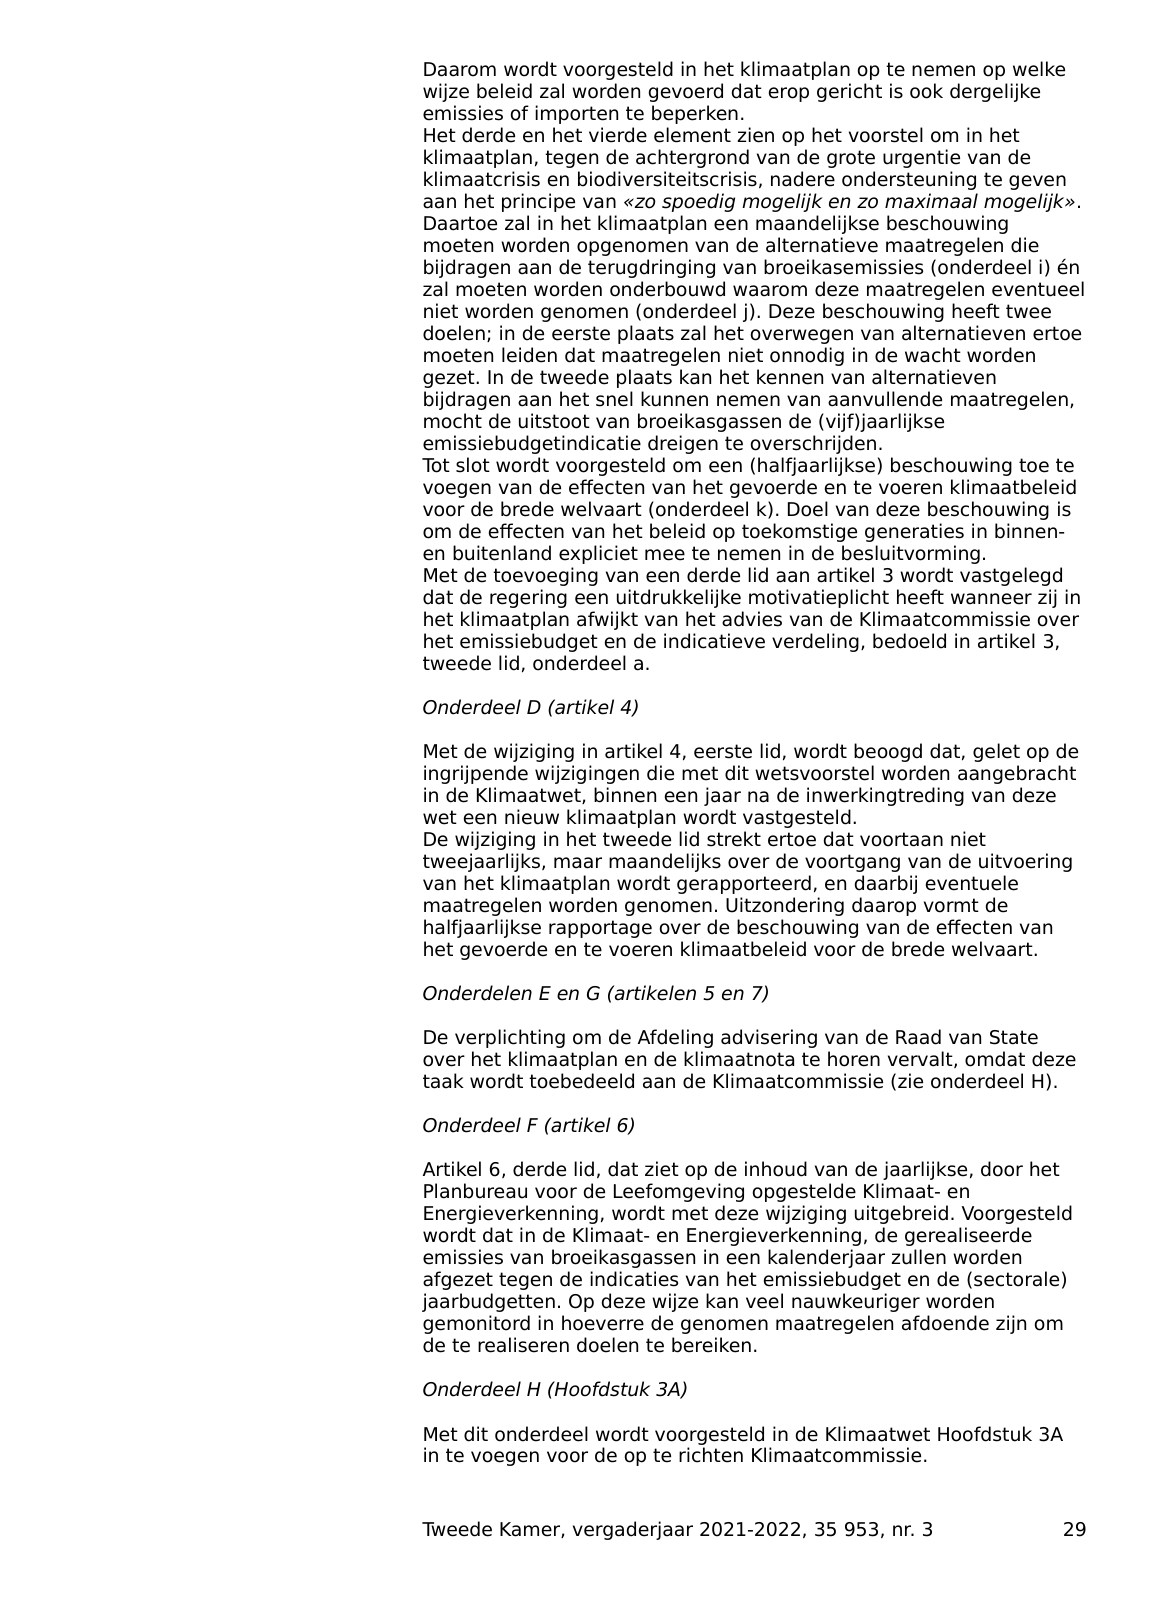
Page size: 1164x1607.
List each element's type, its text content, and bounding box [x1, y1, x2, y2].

text Artikel 6, derde lid, dat ziet op de inhoud van de jaarlijkse, door het Planbureau voor de Leefomgeving opgestelde Klimaat- en Energieverkenning, wordt met deze wijziging uitgebreid. Voorgesteld wordt dat in de Klimaat- en Energieverkenning, de gerealiseerde emissies van broeikasgassen in een kalenderjaar zullen worden afgezet tegen de indicaties van het emissiebudget en de (sectorale) jaarbudgetten. Op deze wijze kan veel nauwkeuriger worden gemonitord in hoeverre de genomen maatregelen afdoende zijn om de te realiseren doelen te bereiken. [422, 1159, 1087, 1357]
text De verplichting om de Afdeling advisering van de Raad van State over het klimaatplan en de klimaatnota te horen vervalt, omdat deze taak wordt toebedeeld aan de Klimaatcommissie (zie onderdeel H). [422, 1027, 1087, 1093]
text Met de toevoeging van een derde lid aan artikel 3 wordt vastgelegd dat de regering een uitdrukkelijke motivatieplicht heeft wanneer zij in het klimaatplan afwijkt van het advies van de Klimaatcommissie over het emissiebudget en de indicatieve verdeling, bedoeld in artikel 3, tweede lid, onderdeel a. [422, 564, 1087, 674]
subtitle Onderdeel D (artikel 4) [422, 697, 1087, 719]
subtitle Onderdelen E en G (artikelen 5 en 7) [422, 983, 1087, 1005]
subtitle Onderdeel F (artikel 6) [422, 1115, 1087, 1137]
text De wijziging in het tweede lid strekt ertoe dat voortaan niet tweejaarlijks, maar maandelijks over de voortgang van de uitvoering van het klimaatplan wordt gerapporteerd, en daarbij eventuele maatregelen worden genomen. Uitzondering daarop vormt de halfjaarlijkse rapportage over de beschouwing van de effecten van het gevoerde en te voeren klimaatbeleid voor de brede welvaart. [422, 829, 1087, 961]
text Met de wijziging in artikel 4, eerste lid, wordt beoogd dat, gelet op de ingrijpende wijzigingen die met dit wetsvoorstel worden aangebracht in de Klimaatwet, binnen een jaar na de inwerkingtreding van deze wet een nieuw klimaatplan wordt vastgesteld. [422, 741, 1087, 829]
text Daarom wordt voorgesteld in het klimaatplan op te nemen op welke wijze beleid zal worden gevoerd dat erop gericht is ook dergelijke emissies of importen te beperken. [422, 59, 1087, 125]
subtitle Onderdeel H (Hoofdstuk 3A) [422, 1379, 1087, 1401]
text Het derde en het vierde element zien op het voorstel om in het klimaatplan, tegen de achtergrond van de grote urgentie van de klimaatcrisis en biodiversiteitscrisis, nadere ondersteuning te geven aan het principe van «zo spoedig mogelijk en zo maximaal mogelijk». Daartoe zal in het klimaatplan een maandelijkse beschouwing moeten worden opgenomen van de alternatieve maatregelen die bijdragen aan de terugdringing van broeikasemissies (onderdeel i) én zal moeten worden onderbouwd waarom deze maatregelen eventueel niet worden genomen (onderdeel j). Deze beschouwing heeft twee doelen; in de eerste plaats zal het overwegen van alternatieven ertoe moeten leiden dat maatregelen niet onnodig in de wacht worden gezet. In de tweede plaats kan het kennen van alternatieven bijdragen aan het snel kunnen nemen van aanvullende maatregelen, mocht de uitstoot van broeikasgassen de (vijf)jaarlijkse emissiebudgetindicatie dreigen te overschrijden. [422, 125, 1087, 455]
text Tot slot wordt voorgesteld om een (halfjaarlijkse) beschouwing toe te voegen van de effecten van het gevoerde en te voeren klimaatbeleid voor de brede welvaart (onderdeel k). Doel van deze beschouwing is om de effecten van het beleid op toekomstige generaties in binnen- en buitenland expliciet mee te nemen in de besluitvorming. [422, 455, 1087, 564]
text Met dit onderdeel wordt voorgesteld in de Klimaatwet Hoofdstuk 3A in te voegen voor de op te richten Klimaatcommissie. [422, 1423, 1087, 1467]
